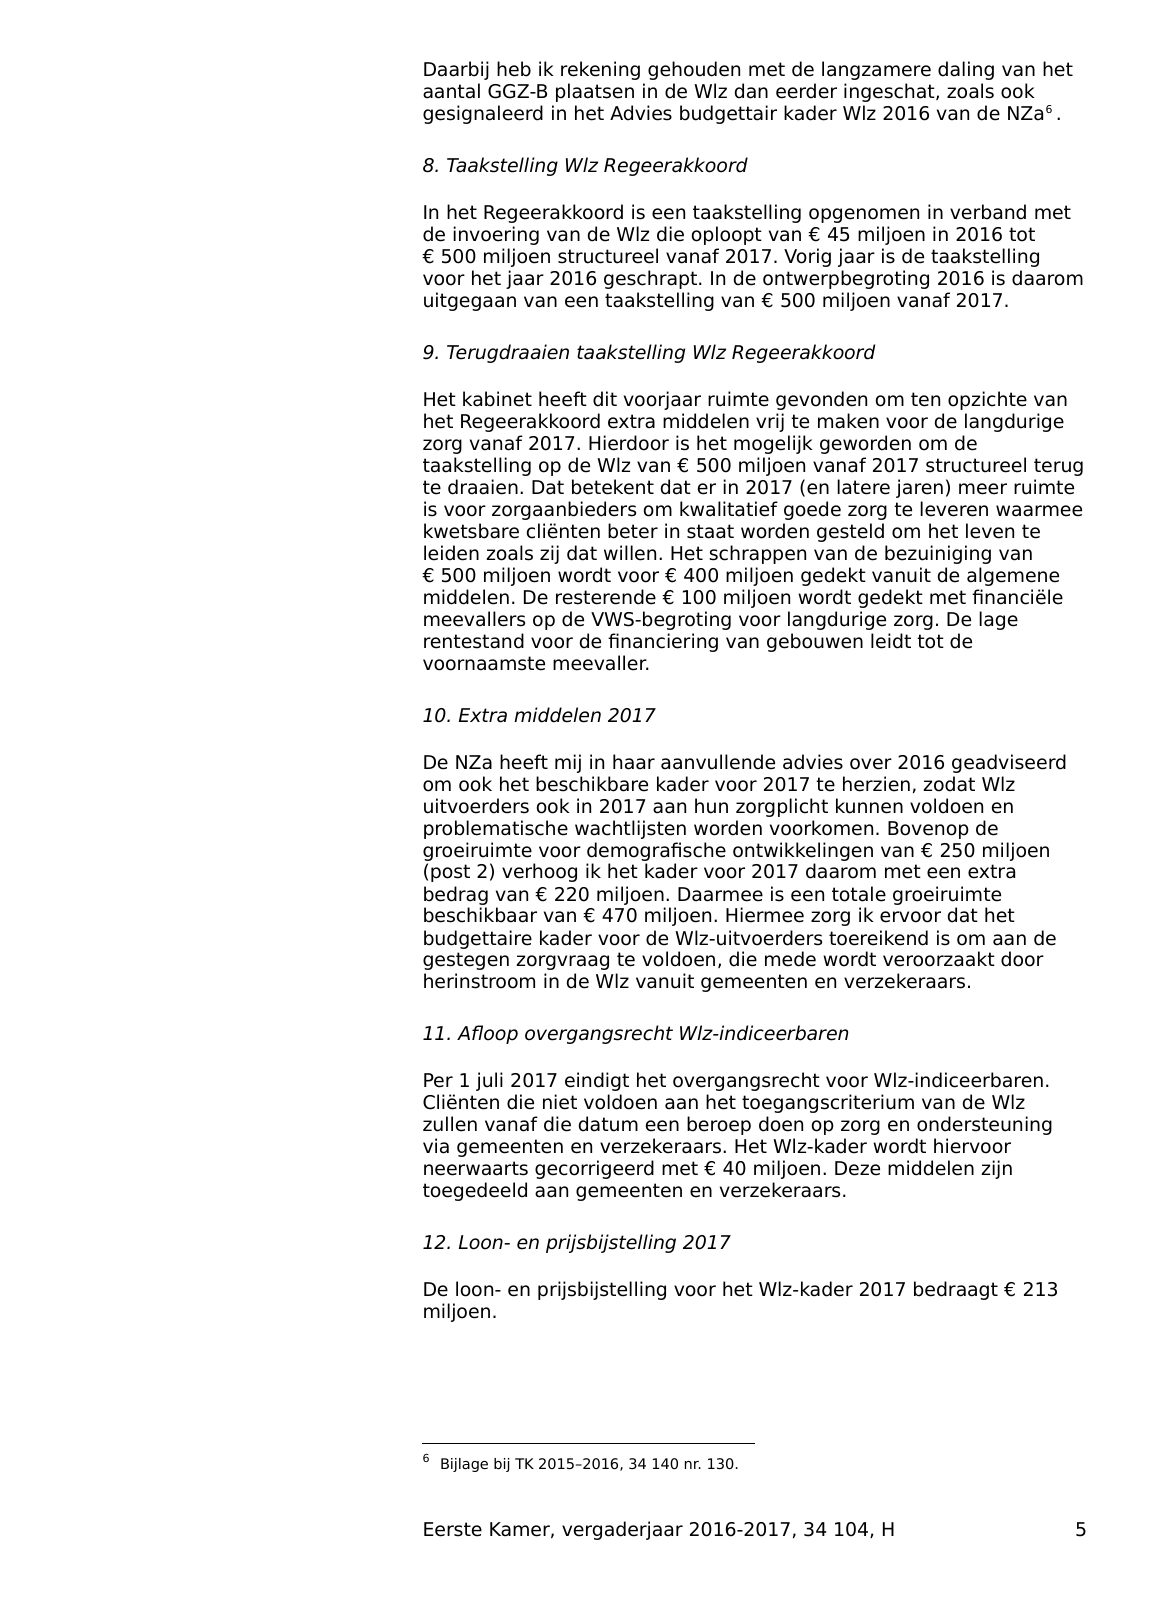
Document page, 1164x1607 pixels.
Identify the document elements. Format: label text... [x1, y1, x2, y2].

subtitle 8. Taakstelling Wlz Regeerakkoord [422, 155, 1087, 177]
subtitle 10. Extra middelen 2017 [422, 704, 1087, 727]
subtitle 9. Terugdraaien taakstelling Wlz Regeerakkoord [422, 342, 1087, 364]
text De loon- en prijsbijstelling voor het Wlz-kader 2017 bedraagt € 213 miljoen. [422, 1279, 1087, 1323]
text Bijlage bij TK 2015–2016, 34 140 nr. 130. [422, 1452, 1087, 1474]
subtitle 12. Loon- en prijsbijstelling 2017 [422, 1232, 1087, 1254]
text Het kabinet heeft dit voorjaar ruimte gevonden om ten opzichte van het Regeerakkoord extra middelen vrij te maken voor de langdurige zorg vanaf 2017. Hierdoor is het mogelijk geworden om de taakstelling op de Wlz van € 500 miljoen vanaf 2017 structureel terug te draaien. Dat betekent dat er in 2017 (en latere jaren) meer ruimte is voor zorgaanbieders om kwalitatief goede zorg te leveren waarmee kwetsbare cliënten beter in staat worden gesteld om het leven te leiden zoals zij dat willen. Het schrappen van de bezuiniging van € 500 miljoen wordt voor € 400 miljoen gedekt vanuit de algemene middelen. De resterende € 100 miljoen wordt gedekt met financiële meevallers op de VWS-begroting voor langdurige zorg. De lage rentestand voor de financiering van gebouwen leidt tot de voornaamste meevaller. [422, 389, 1087, 674]
subtitle 11. Afloop overgangsrecht Wlz-indiceerbaren [422, 1023, 1087, 1045]
text Daarbij heb ik rekening gehouden met de langzamere daling van het aantal GGZ-B plaatsen in de Wlz dan eerder ingeschat, zoals ook gesignaleerd in het Advies budgettair kader Wlz 2016 van de NZa. [422, 59, 1087, 125]
text Per 1 juli 2017 eindigt het overgangsrecht voor Wlz-indiceerbaren. Cliënten die niet voldoen aan het toegangscriterium van de Wlz zullen vanaf die datum een beroep doen op zorg en ondersteuning via gemeenten en verzekeraars. Het Wlz-kader wordt hiervoor neerwaarts gecorrigeerd met € 40 miljoen. Deze middelen zijn toegedeeld aan gemeenten en verzekeraars. [422, 1070, 1087, 1202]
text In het Regeerakkoord is een taakstelling opgenomen in verband met de invoering van de Wlz die oploopt van € 45 miljoen in 2016 tot € 500 miljoen structureel vanaf 2017. Vorig jaar is de taakstelling voor het jaar 2016 geschrapt. In de ontwerpbegroting 2016 is daarom uitgegaan van een taakstelling van € 500 miljoen vanaf 2017. [422, 202, 1087, 312]
text De NZa heeft mij in haar aanvullende advies over 2016 geadviseerd om ook het beschikbare kader voor 2017 te herzien, zodat Wlz uitvoerders ook in 2017 aan hun zorgplicht kunnen voldoen en problematische wachtlijsten worden voorkomen. Bovenop de groeiruimte voor demografische ontwikkelingen van € 250 miljoen (post 2) verhoog ik het kader voor 2017 daarom met een extra bedrag van € 220 miljoen. Daarmee is een totale groeiruimte beschikbaar van € 470 miljoen. Hiermee zorg ik ervoor dat het budgettaire kader voor de Wlz-uitvoerders toereikend is om aan de gestegen zorgvraag te voldoen, die mede wordt veroorzaakt door herinstroom in de Wlz vanuit gemeenten en verzekeraars. [422, 752, 1087, 993]
